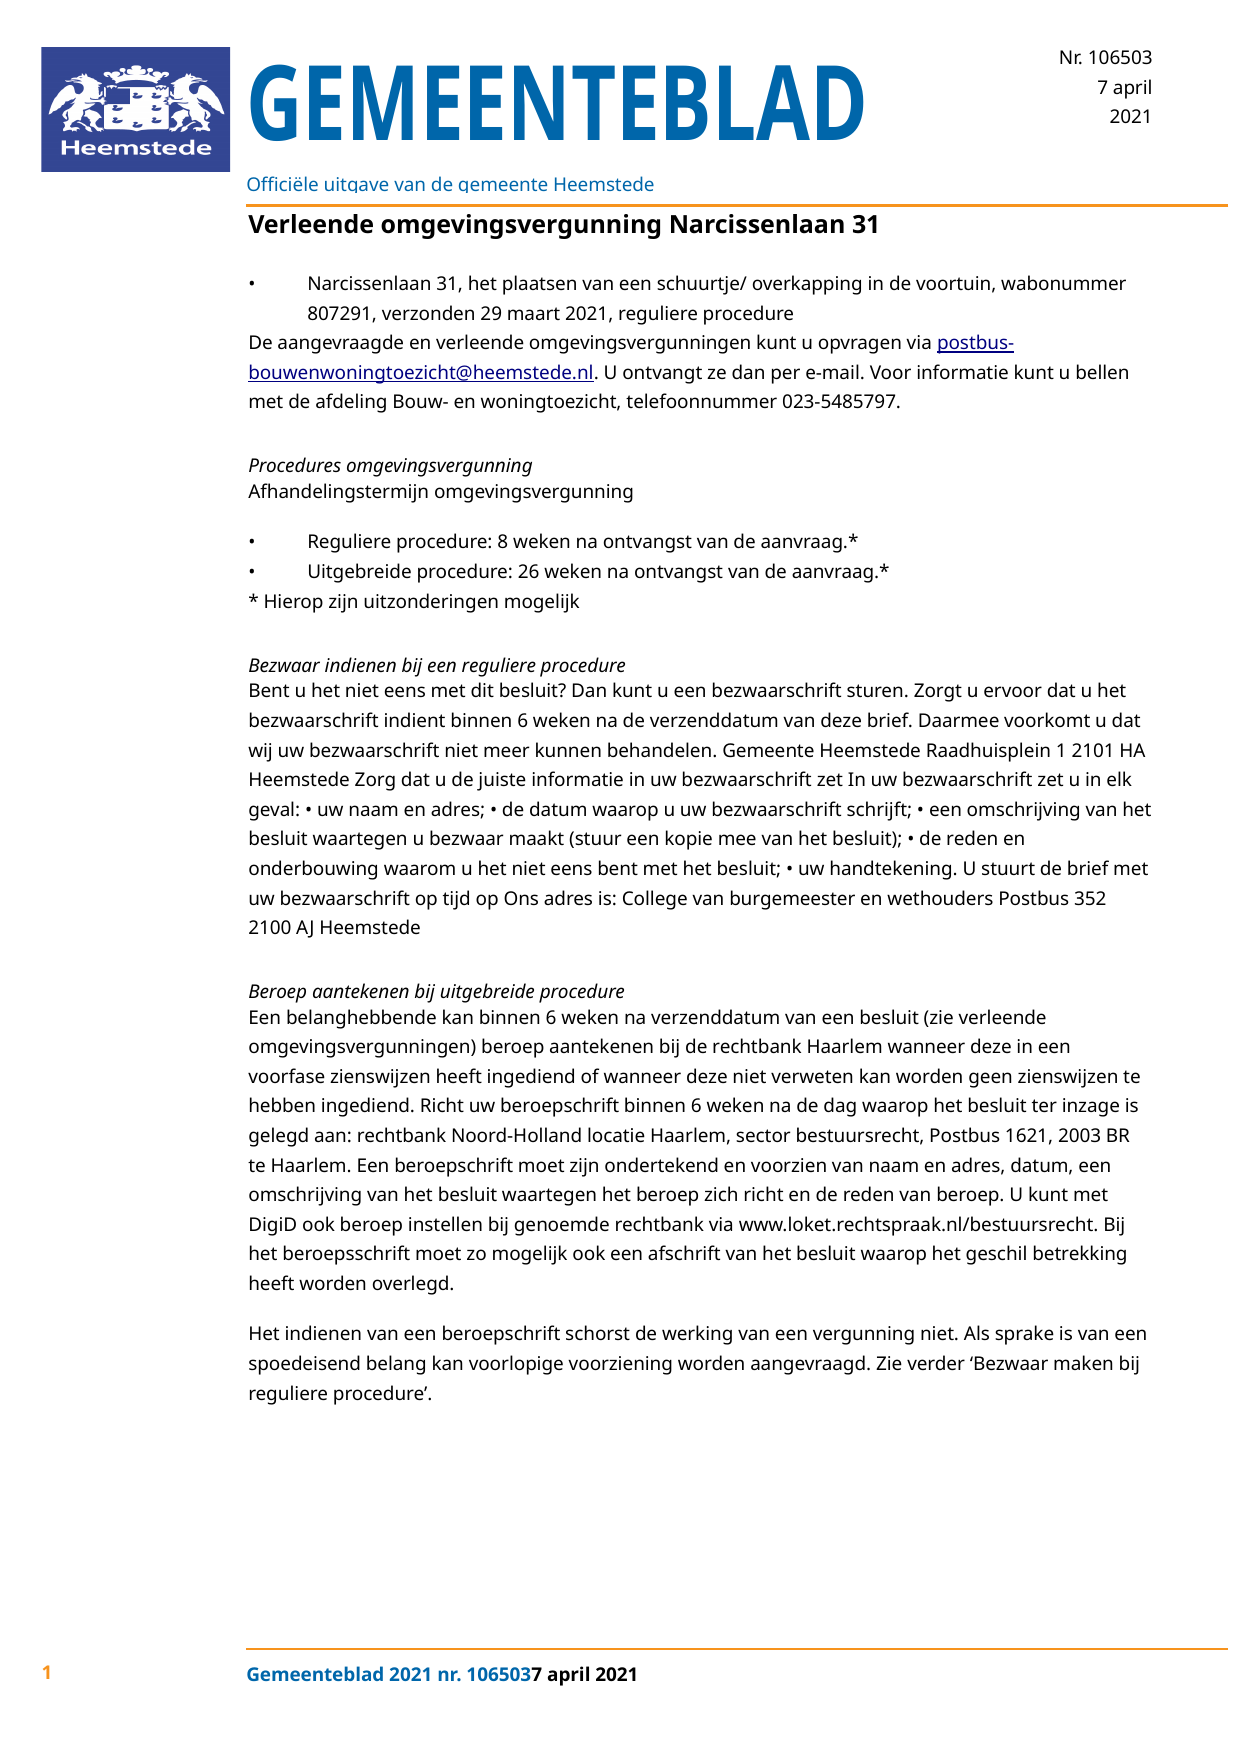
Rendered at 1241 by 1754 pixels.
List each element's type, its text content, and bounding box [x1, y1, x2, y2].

list Narcissenlaan 31, het plaatsen van een schuurtje/ overkapping in de voortuin, wabonummer 807291, verzonden 29 maart 2021, reguliere procedure [248, 270, 1152, 326]
text Het indienen van een beroepschrift schorst de werking van een vergunning niet. Als sprake is van een spoedeisend belang kan voorlopige voorziening worden aangevraagd. Zie verder ‘Bezwaar maken bij reguliere procedure’. [248, 1321, 1152, 1406]
text Verleende omgevingsvergunning Narcissenlaan 31 [248, 207, 1152, 241]
text Bezwaar indienen bij een reguliere procedure [248, 652, 1152, 678]
text Een belanghebbende kan binnen 6 weken na verzenddatum van een besluit (zie verleende omgevingsvergunningen) beroep aantekenen bij de rechtbank Haarlem wanneer deze in een voorfase zienswijzen heeft ingediend of wanneer deze niet verweten kan worden geen zienswijzen te hebben ingediend. Richt uw beroepschrift binnen 6 weken na de dag waarop het besluit ter inzage is gelegd aan: rechtbank Noord-Holland locatie Haarlem, sector bestuursrecht, Postbus 1621, 2003 BR te Haarlem. Een beroepschrift moet zijn ondertekend en voorzien van naam en adres, datum, een omschrijving van het besluit waartegen het beroep zich richt en de reden van beroep. U kunt met DigiD ook beroep instellen bij genoemde rechtbank via www.loket.rechtspraak.nl/bestuursrecht. Bij het beroepsschrift moet zo mogelijk ook een afschrift van het besluit waarop het geschil betrekking heeft worden overlegd. [248, 1004, 1152, 1296]
text De aangevraagde en verleende omgevingsvergunningen kunt u opvragen via postbus-bouwenwoningtoezicht@heemstede.nl. U ontvangt ze dan per e-mail. Voor informatie kunt u bellen met de afdeling Bouw- en woningtoezicht, telefoonnummer 023-5485797. [248, 329, 1152, 414]
list Reguliere procedure: 8 weken na ontvangst van de aanvraag.* [248, 529, 1152, 554]
text Procedures omgevingsvergunning [248, 453, 1152, 478]
text * Hierop zijn uitzonderingen mogelijk [248, 588, 1152, 614]
text Afhandelingstermijn omgevingsvergunning [248, 478, 1152, 504]
list Uitgebreide procedure: 26 weken na ontvangst van de aanvraag.* [248, 558, 1152, 584]
text Beroep aantekenen bij uitgebreide procedure [248, 978, 1152, 1004]
picture [41, 47, 231, 172]
text Bent u het niet eens met dit besluit? Dan kunt u een bezwaarschrift sturen. Zorgt u ervoor dat u het bezwaarschrift indient binnen 6 weken na de verzenddatum van deze brief. Daarmee voorkomt u dat wij uw bezwaarschrift niet meer kunnen behandelen. Gemeente Heemstede Raadhuisplein 1 2101 HA Heemstede Zorg dat u de juiste informatie in uw bezwaarschrift zet In uw bezwaarschrift zet u in elk geval: • uw naam en adres; • de datum waarop u uw bezwaarschrift schrijft; • een omschrijving van het besluit waartegen u bezwaar maakt (stuur een kopie mee van het besluit); • de reden en onderbouwing waarom u het niet eens bent met het besluit; • uw handtekening. U stuurt de brief met uw bezwaarschrift op tijd op Ons adres is: College van burgemeester en wethouders Postbus 352 2100 AJ Heemstede [248, 678, 1152, 940]
